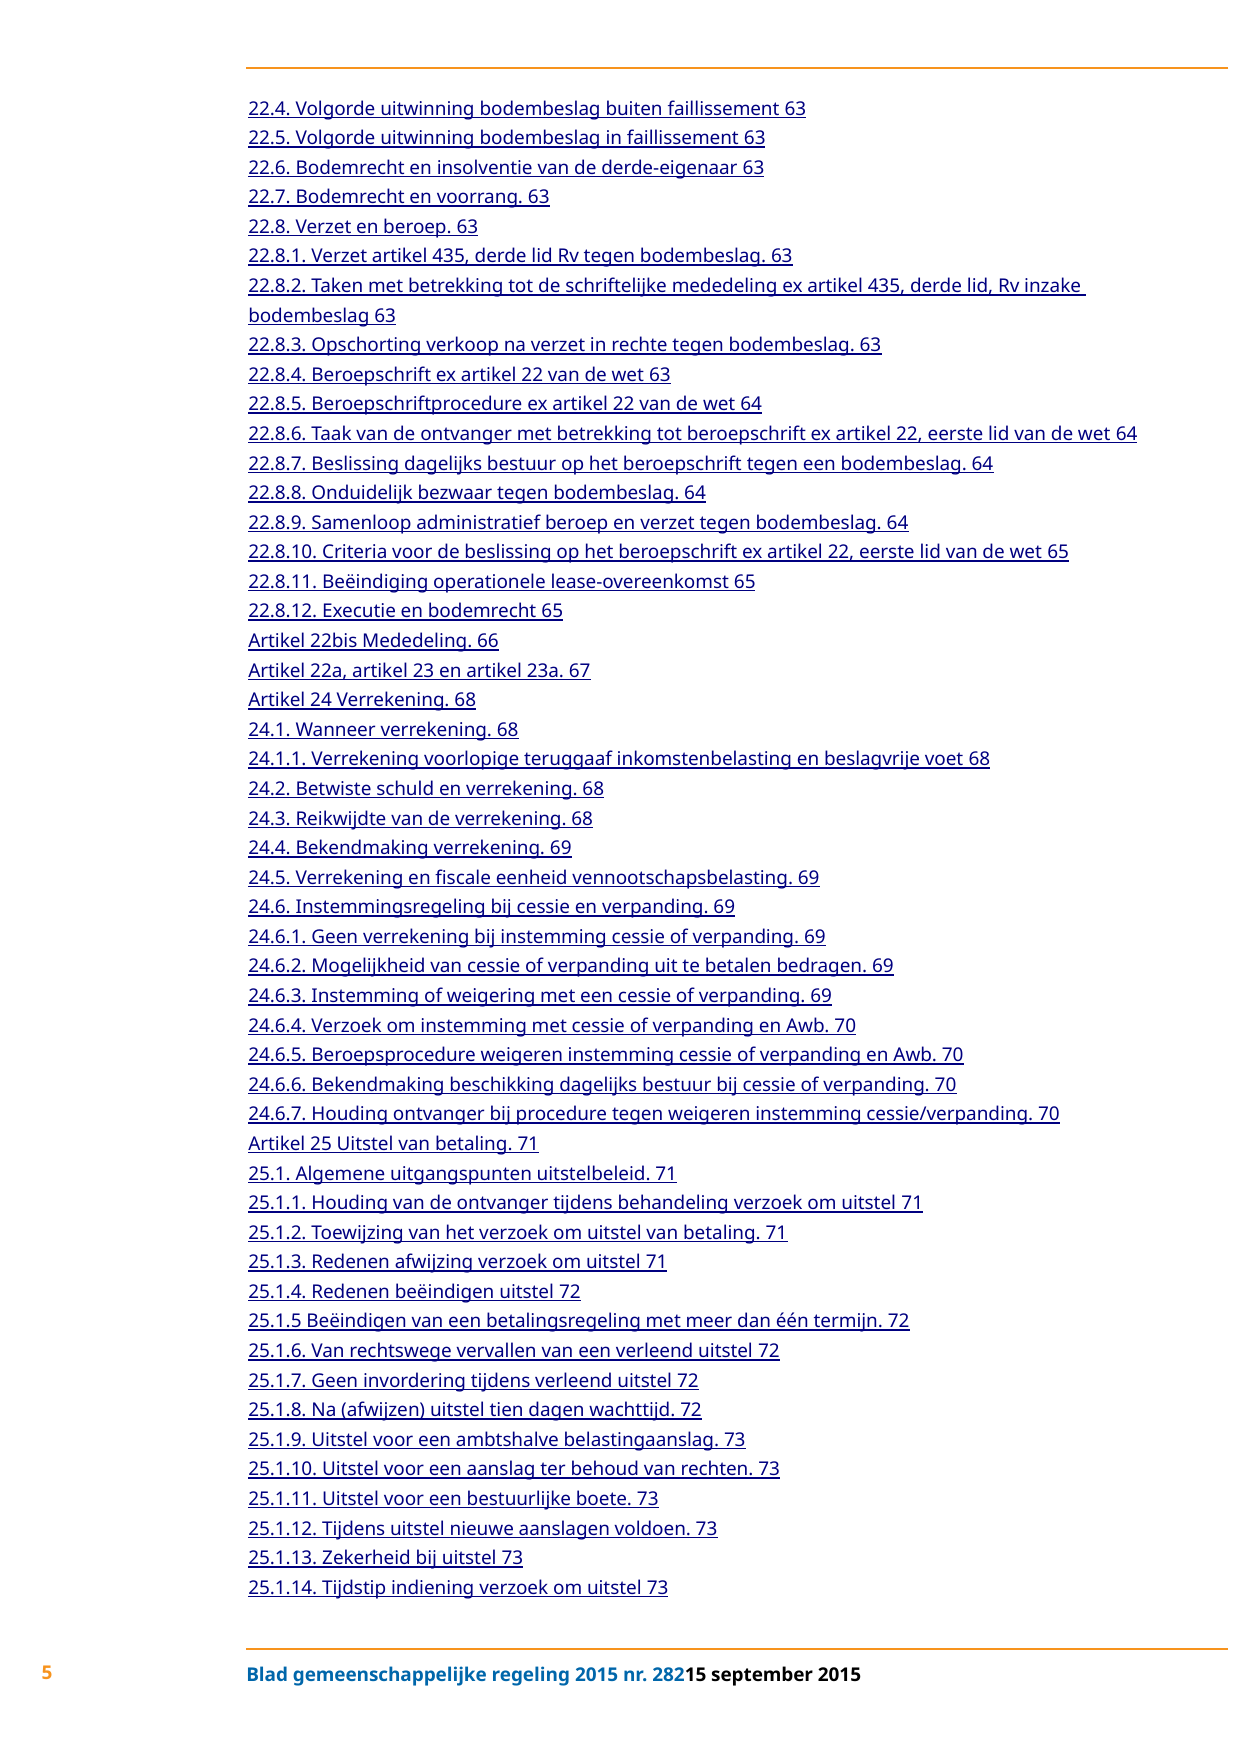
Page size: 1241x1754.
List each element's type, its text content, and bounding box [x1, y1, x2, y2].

text 24.6.7. Houding ontvanger bij procedure tegen weigeren instemming cessie/verpanding. 70 [248, 1101, 1152, 1126]
text Artikel 24 Verrekening. 68 [248, 686, 1152, 712]
text 25.1.10. Uitstel voor een aanslag ter behoud van rechten. 73 [248, 1456, 1152, 1481]
text 22.8.5. Beroepschriftprocedure ex artikel 22 van de wet 64 [248, 391, 1152, 416]
text 24.6.6. Bekendmaking beschikking dagelijks bestuur bij cessie of verpanding. 70 [248, 1071, 1152, 1097]
text 22.8. Verzet en beroep. 63 [248, 213, 1152, 239]
text 22.7. Bodemrecht en voorrang. 63 [248, 183, 1152, 209]
text 22.8.1. Verzet artikel 435, derde lid Rv tegen bodembeslag. 63 [248, 243, 1152, 268]
text 25.1. Algemene uitgangspunten uitstelbeleid. 71 [248, 1160, 1152, 1186]
text 25.1.9. Uitstel voor een ambtshalve belastingaanslag. 73 [248, 1426, 1152, 1452]
text 25.1.13. Zekerheid bij uitstel 73 [248, 1544, 1152, 1570]
text Artikel 22a, artikel 23 en artikel 23a. 67 [248, 657, 1152, 683]
text 24.4. Bekendmaking verrekening. 69 [248, 834, 1152, 860]
text 25.1.11. Uitstel voor een bestuurlijke boete. 73 [248, 1485, 1152, 1511]
text 22.5. Volgorde uitwinning bodembeslag in faillissement 63 [248, 124, 1152, 150]
text 22.8.11. Beëindiging operationele lease-overeenkomst 65 [248, 568, 1152, 594]
text 25.1.3. Redenen afwijzing verzoek om uitstel 71 [248, 1248, 1152, 1274]
text 25.1.5 Beëindigen van een betalingsregeling met meer dan één termijn. 72 [248, 1308, 1152, 1333]
text 25.1.12. Tijdens uitstel nieuwe aanslagen voldoen. 73 [248, 1515, 1152, 1541]
text 24.6.2. Mogelijkheid van cessie of verpanding uit te betalen bedragen. 69 [248, 953, 1152, 978]
text 25.1.14. Tijdstip indiening verzoek om uitstel 73 [248, 1574, 1152, 1600]
text 22.8.9. Samenloop administratief beroep en verzet tegen bodembeslag. 64 [248, 509, 1152, 535]
text 24.1. Wanneer verrekening. 68 [248, 716, 1152, 742]
text 25.1.6. Van rechtswege vervallen van een verleend uitstel 72 [248, 1337, 1152, 1363]
text 24.6.1. Geen verrekening bij instemming cessie of verpanding. 69 [248, 923, 1152, 949]
text 22.4. Volgorde uitwinning bodembeslag buiten faillissement 63 [248, 95, 1152, 121]
text 25.1.7. Geen invordering tijdens verleend uitstel 72 [248, 1367, 1152, 1393]
picture [41, 47, 231, 172]
text 22.8.6. Taak van de ontvanger met betrekking tot beroepschrift ex artikel 22, eerste lid van de wet 64 [248, 420, 1152, 446]
text 25.1.4. Redenen beëindigen uitstel 72 [248, 1278, 1152, 1304]
text 22.8.3. Opschorting verkoop na verzet in rechte tegen bodembeslag. 63 [248, 331, 1152, 357]
text 25.1.1. Houding van de ontvanger tijdens behandeling verzoek om uitstel 71 [248, 1189, 1152, 1215]
text 24.3. Reikwijdte van de verrekening. 68 [248, 805, 1152, 831]
text 22.8.10. Criteria voor de beslissing op het beroepschrift ex artikel 22, eerste lid van de wet 65 [248, 538, 1152, 564]
text 22.8.8. Onduidelijk bezwaar tegen bodembeslag. 64 [248, 479, 1152, 505]
text 22.8.7. Beslissing dagelijks bestuur op het beroepschrift tegen een bodembeslag. 64 [248, 450, 1152, 476]
text 24.6.3. Instemming of weigering met een cessie of verpanding. 69 [248, 982, 1152, 1008]
text 22.8.12. Executie en bodemrecht 65 [248, 598, 1152, 623]
text 24.1.1. Verrekening voorlopige teruggaaf inkomstenbelasting en beslagvrije voet 68 [248, 746, 1152, 771]
text 25.1.8. Na (afwijzen) uitstel tien dagen wachttijd. 72 [248, 1396, 1152, 1422]
text 22.6. Bodemrecht en insolventie van de derde-eigenaar 63 [248, 154, 1152, 180]
text Artikel 22bis Mededeling. 66 [248, 627, 1152, 653]
text 24.2. Betwiste schuld en verrekening. 68 [248, 775, 1152, 801]
text 22.8.4. Beroepschrift ex artikel 22 van de wet 63 [248, 361, 1152, 387]
text 24.6.4. Verzoek om instemming met cessie of verpanding en Awb. 70 [248, 1012, 1152, 1038]
text 24.6. Instemmingsregeling bij cessie en verpanding. 69 [248, 893, 1152, 919]
text 22.8.2. Taken met betrekking tot de schriftelijke mededeling ex artikel 435, derde lid, Rv inzake bodembeslag 63 [248, 272, 1152, 328]
text 25.1.2. Toewijzing van het verzoek om uitstel van betaling. 71 [248, 1219, 1152, 1245]
text 24.6.5. Beroepsprocedure weigeren instemming cessie of verpanding en Awb. 70 [248, 1041, 1152, 1067]
text Artikel 25 Uitstel van betaling. 71 [248, 1130, 1152, 1156]
text 24.5. Verrekening en fiscale eenheid vennootschapsbelasting. 69 [248, 864, 1152, 890]
